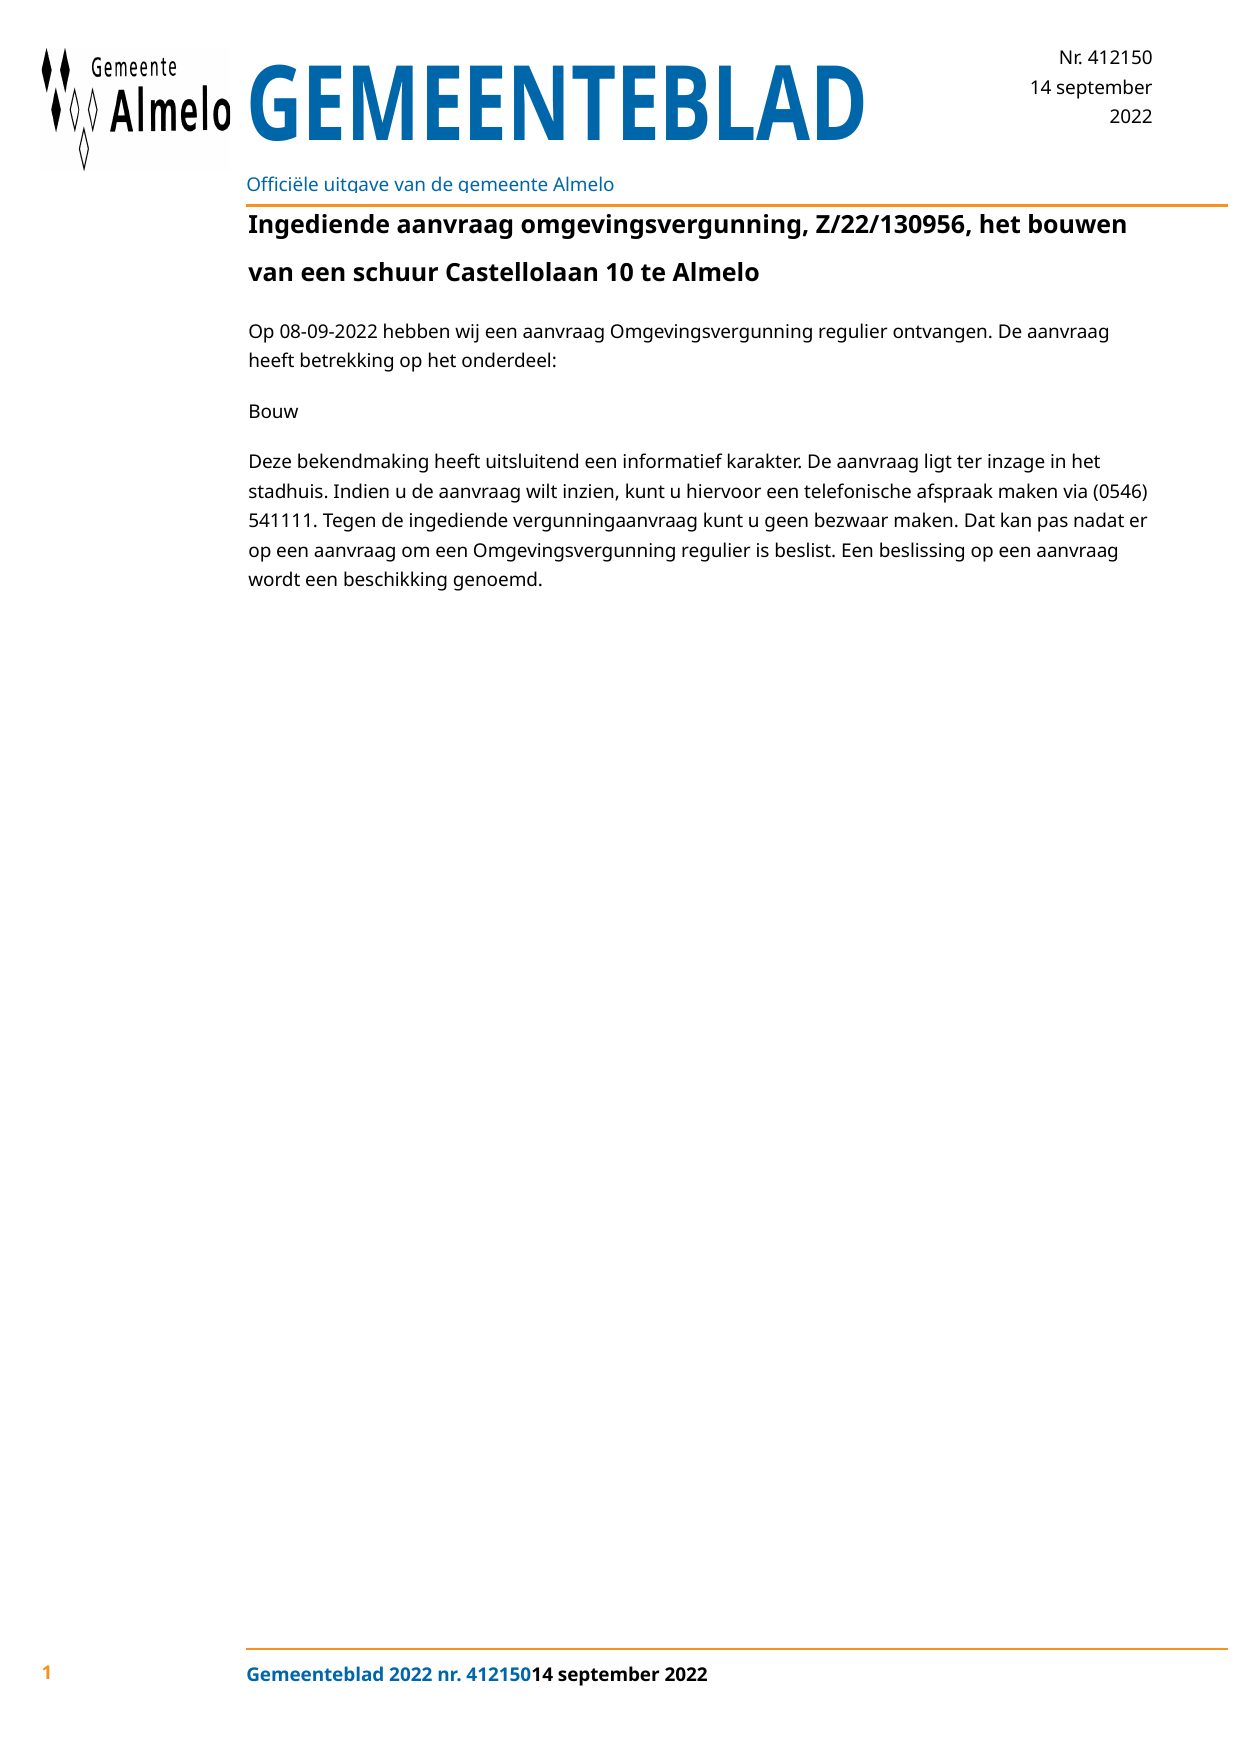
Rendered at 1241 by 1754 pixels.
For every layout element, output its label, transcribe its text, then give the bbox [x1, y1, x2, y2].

text Deze bekendmaking heeft uitsluitend een informatief karakter. De aanvraag ligt ter inzage in het stadhuis. Indien u de aanvraag wilt inzien, kunt u hiervoor een telefonische afspraak maken via (0546) 541111. Tegen de ingediende vergunningaanvraag kunt u geen bezwaar maken. Dat kan pas nadat er op een aanvraag om een Omgevingsvergunning regulier is beslist. Een beslissing op een aanvraag wordt een beschikking genoemd. [248, 448, 1152, 592]
text Bouw [248, 398, 1152, 424]
picture [41, 47, 231, 172]
text Ingediende aanvraag omgevingsvergunning, Z/22/130956, het bouwen van een schuur Castellolaan 10 te Almelo [248, 207, 1152, 288]
text Op 08-09-2022 hebben wij een aanvraag Omgevingsvergunning regulier ontvangen. De aanvraag heeft betrekking op het onderdeel: [248, 318, 1152, 373]
